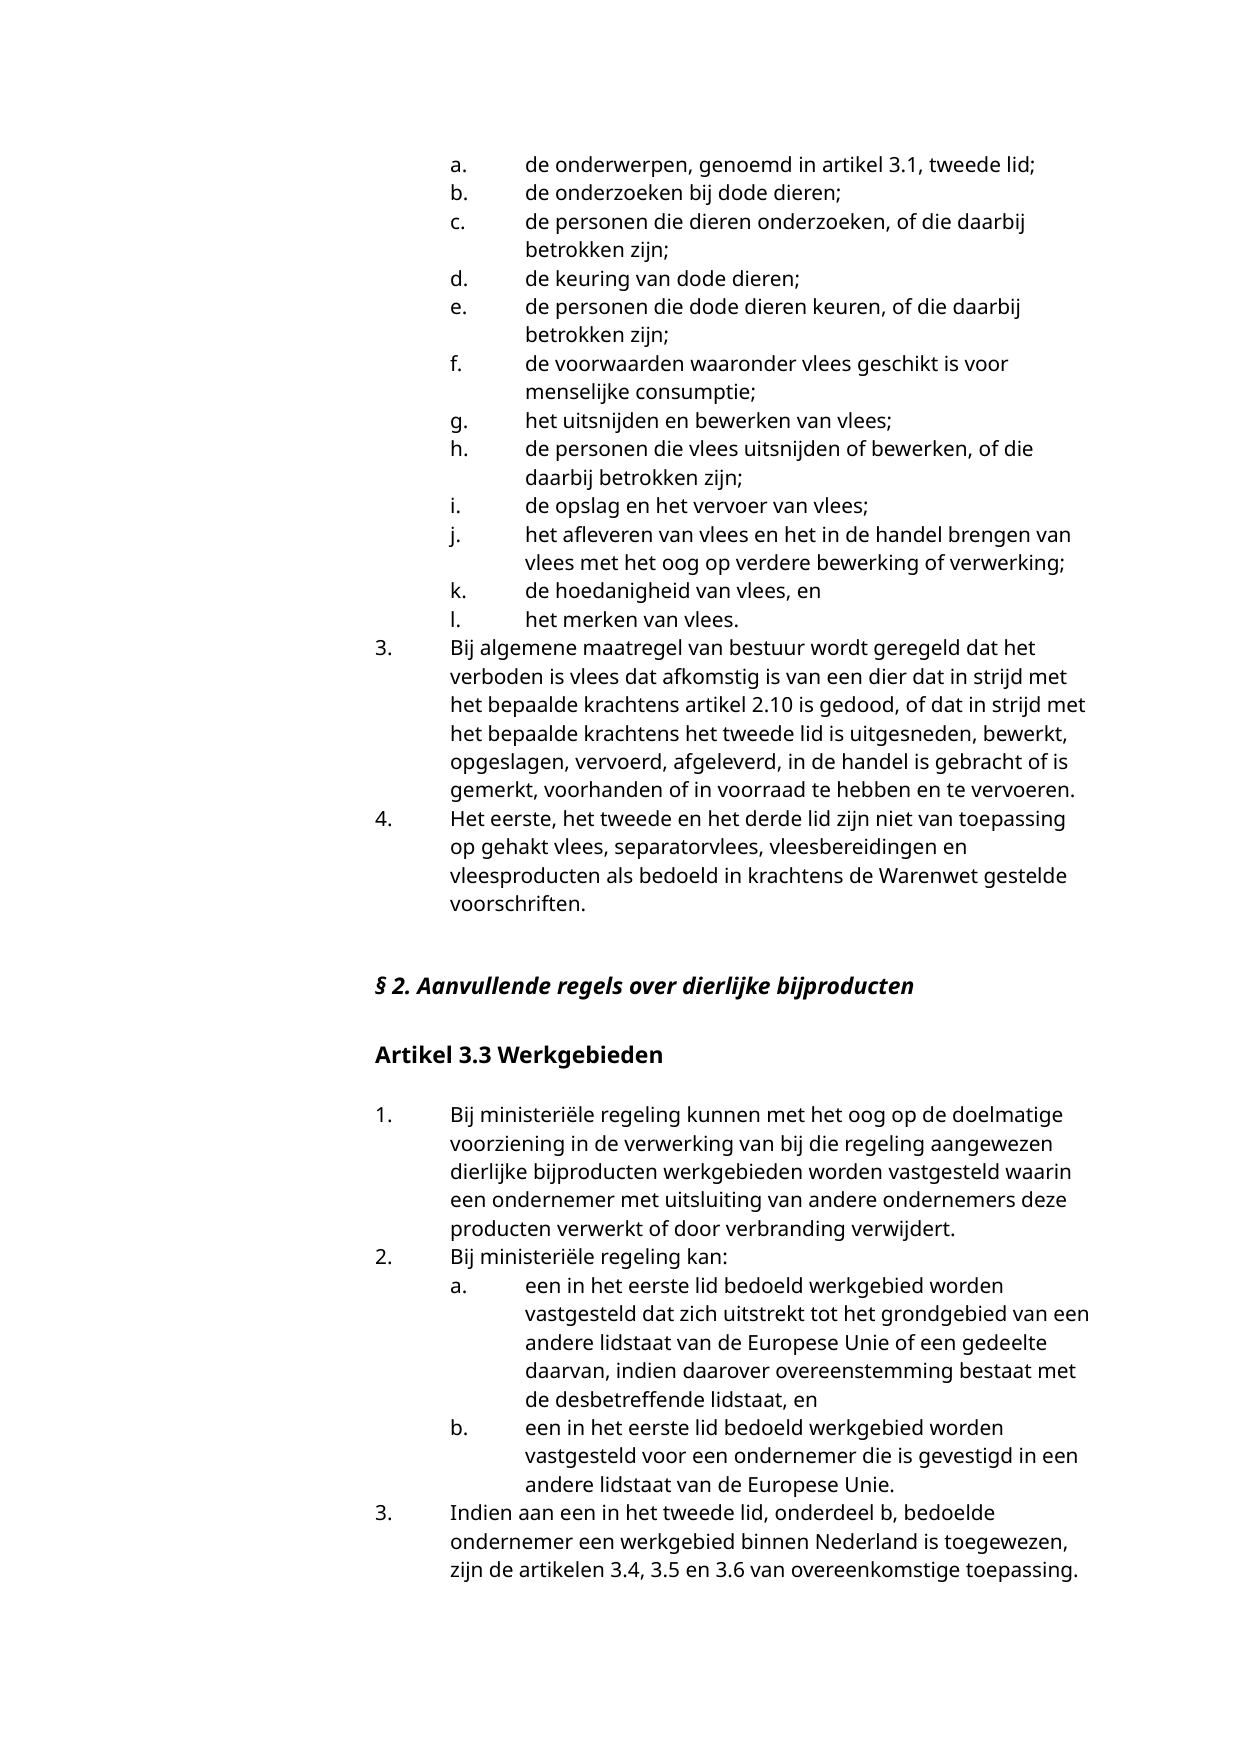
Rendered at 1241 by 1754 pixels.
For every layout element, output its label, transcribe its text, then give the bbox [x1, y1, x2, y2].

list Bij ministeriële regeling kan: [375, 1242, 1090, 1271]
list het uitsnijden en bewerken van vlees; [450, 406, 1090, 434]
list de onderzoeken bij dode dieren; [450, 178, 1090, 207]
list een in het eerste lid bedoeld werkgebied worden vastgesteld voor een ondernemer die is gevestigd in een andere lidstaat van de Europese Unie. [450, 1413, 1090, 1498]
list Bij ministeriële regeling kunnen met het oog op de doelmatige voorziening in de verwerking van bij die regeling aangewezen dierlijke bijproducten werkgebieden worden vastgesteld waarin een ondernemer met uitsluiting van andere ondernemers deze producten verwerkt of door verbranding verwijdert. [375, 1100, 1090, 1242]
list de personen die dode dieren keuren, of die daarbij betrokken zijn; [450, 292, 1090, 349]
subtitle Artikel 3.3 Werkgebieden [375, 1039, 1090, 1070]
list Indien aan een in het tweede lid, onderdeel b, bedoelde ondernemer een werkgebied binnen Nederland is toegewezen, zijn de artikelen 3.4, 3.5 en 3.6 van overeenkomstige toepassing. [375, 1498, 1090, 1584]
list de opslag en het vervoer van vlees; [450, 491, 1090, 520]
list de onderwerpen, genoemd in artikel 3.1, tweede lid; [450, 150, 1090, 178]
list het afleveren van vlees en het in de handel brengen van vlees met het oog op verdere bewerking of verwerking; [450, 520, 1090, 577]
list de personen die vlees uitsnijden of bewerken, of die daarbij betrokken zijn; [450, 434, 1090, 491]
list Bij algemene maatregel van bestuur wordt geregeld dat het verboden is vlees dat afkomstig is van een dier dat in strijd met het bepaalde krachtens artikel 2.10 is gedood, of dat in strijd met het bepaalde krachtens het tweede lid is uitgesneden, bewerkt, opgeslagen, vervoerd, afgeleverd, in de handel is gebracht of is gemerkt, voorhanden of in voorraad te hebben en te vervoeren. [375, 633, 1090, 804]
list de personen die dieren onderzoeken, of die daarbij betrokken zijn; [450, 207, 1090, 264]
subtitle § 2. Aanvullende regels over dierlijke bijproducten [375, 970, 1090, 1002]
list de keuring van dode dieren; [450, 264, 1090, 292]
list een in het eerste lid bedoeld werkgebied worden vastgesteld dat zich uitstrekt tot het grondgebied van een andere lidstaat van de Europese Unie of een gedeelte daarvan, indien daarover overeenstemming bestaat met de desbetreffende lidstaat, en [450, 1271, 1090, 1413]
list de voorwaarden waaronder vlees geschikt is voor menselijke consumptie; [450, 349, 1090, 406]
list de hoedanigheid van vlees, en [450, 577, 1090, 605]
list Het eerste, het tweede en het derde lid zijn niet van toepassing op gehakt vlees, separatorvlees, vleesbereidingen en vleesproducten als bedoeld in krachtens de Warenwet gestelde voorschriften. [375, 804, 1090, 918]
list het merken van vlees. [450, 605, 1090, 633]
